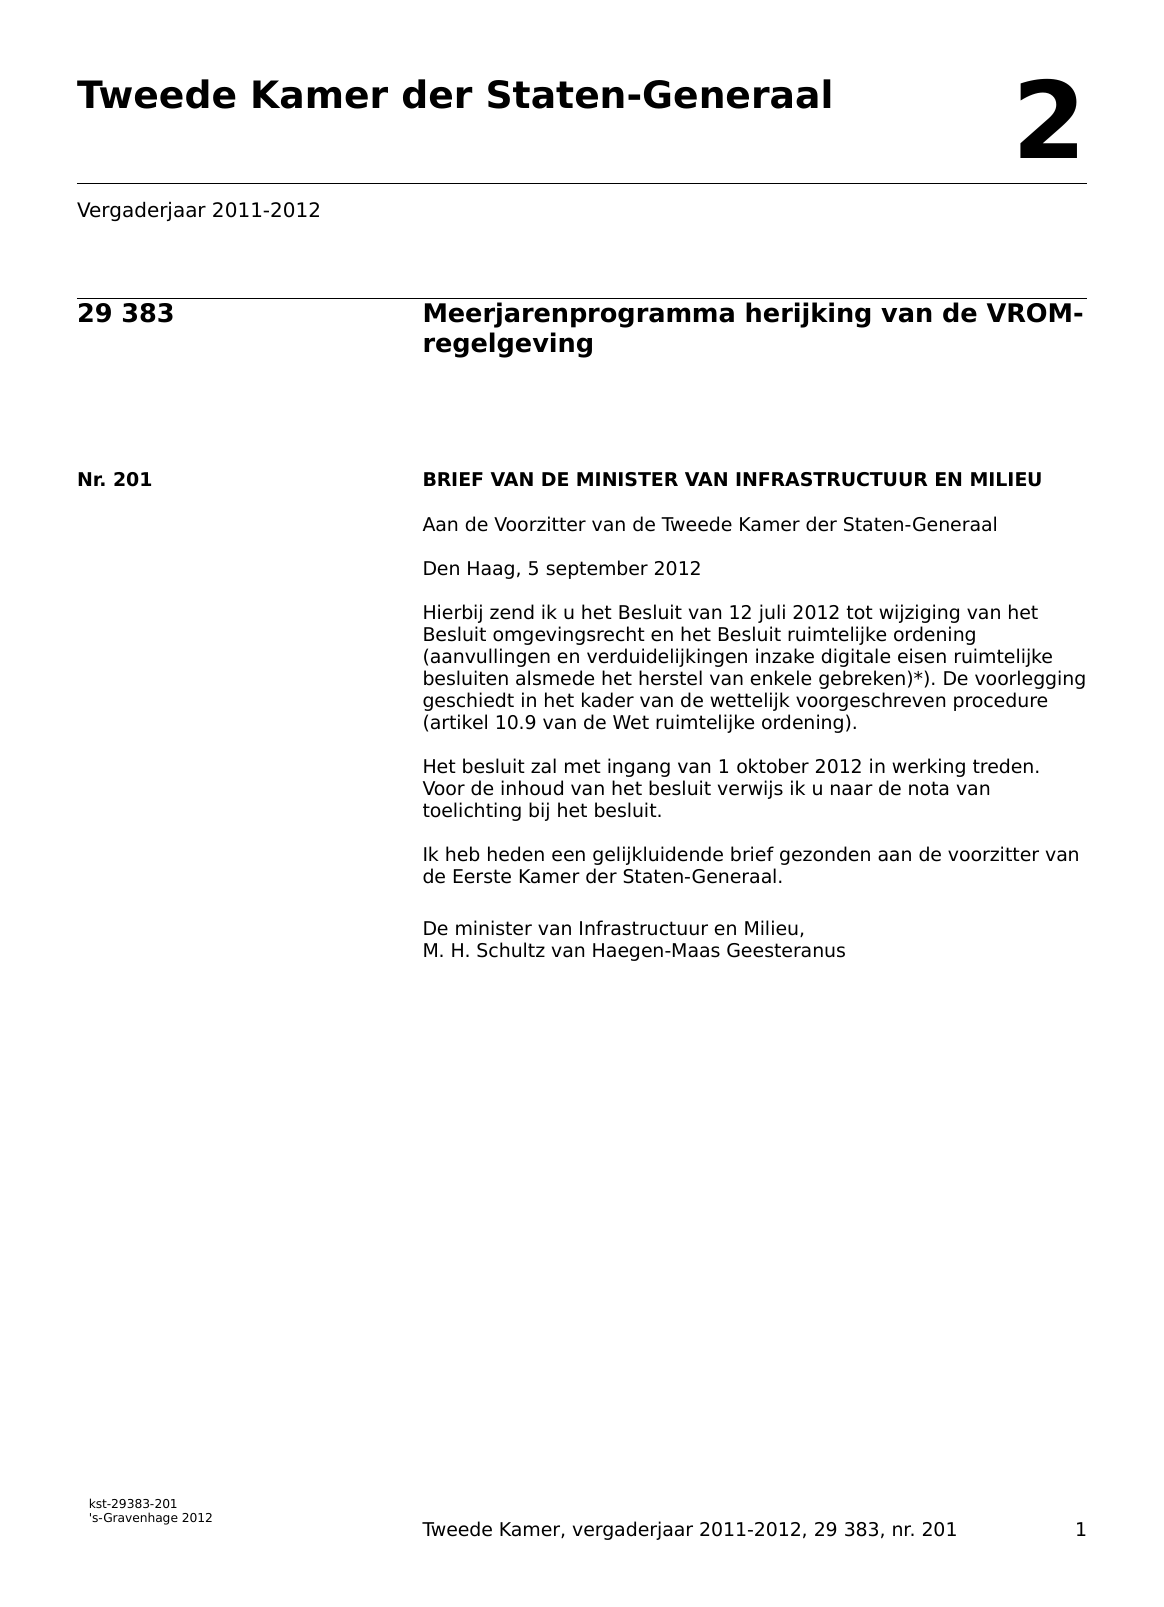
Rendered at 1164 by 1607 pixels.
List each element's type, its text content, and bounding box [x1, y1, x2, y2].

text Hierbij zend ik u het Besluit van 12 juli 2012 tot wijziging van het Besluit omgevingsrecht en het Besluit ruimtelijke ordening (aanvullingen en verduidelijkingen inzake digitale eisen ruimtelijke besluiten alsmede het herstel van enkele gebreken)*). De voorlegging geschiedt in het kader van de wettelijk voorgeschreven procedure (artikel 10.9 van de Wet ruimtelijke ordening). [422, 602, 1087, 734]
text Het besluit zal met ingang van 1 oktober 2012 in werking treden. Voor de inhoud van het besluit verwijs ik u naar de nota van toelichting bij het besluit. [422, 756, 1087, 822]
text Ik heb heden een gelijkluidende brief gezonden aan de voorzitter van de Eerste Kamer der Staten-Generaal. [422, 844, 1087, 888]
text De minister van Infrastructuur en Milieu, M. H. Schultz van Haegen-Maas Geesteranus [422, 918, 1087, 962]
text kst-29383-201 [88, 1497, 323, 1511]
text Den Haag, 5 september 2012 [422, 558, 1087, 580]
subtitle Nr. 201 BRIEF VAN DE MINISTER VAN INFRASTRUCTUUR EN MILIEU [77, 469, 1087, 491]
text 's-Gravenhage 2012 [88, 1511, 323, 1525]
subtitle 29 383 Meerjarenprogramma herijking van de VROM-regelgeving [77, 299, 1087, 358]
table_cell Vergaderjaar 2011-2012 [77, 184, 1087, 298]
table_header 2 [886, 59, 1087, 183]
text Aan de Voorzitter van de Tweede Kamer der Staten-Generaal [422, 513, 1087, 536]
table_header Tweede Kamer der Staten-Generaal [77, 59, 886, 183]
